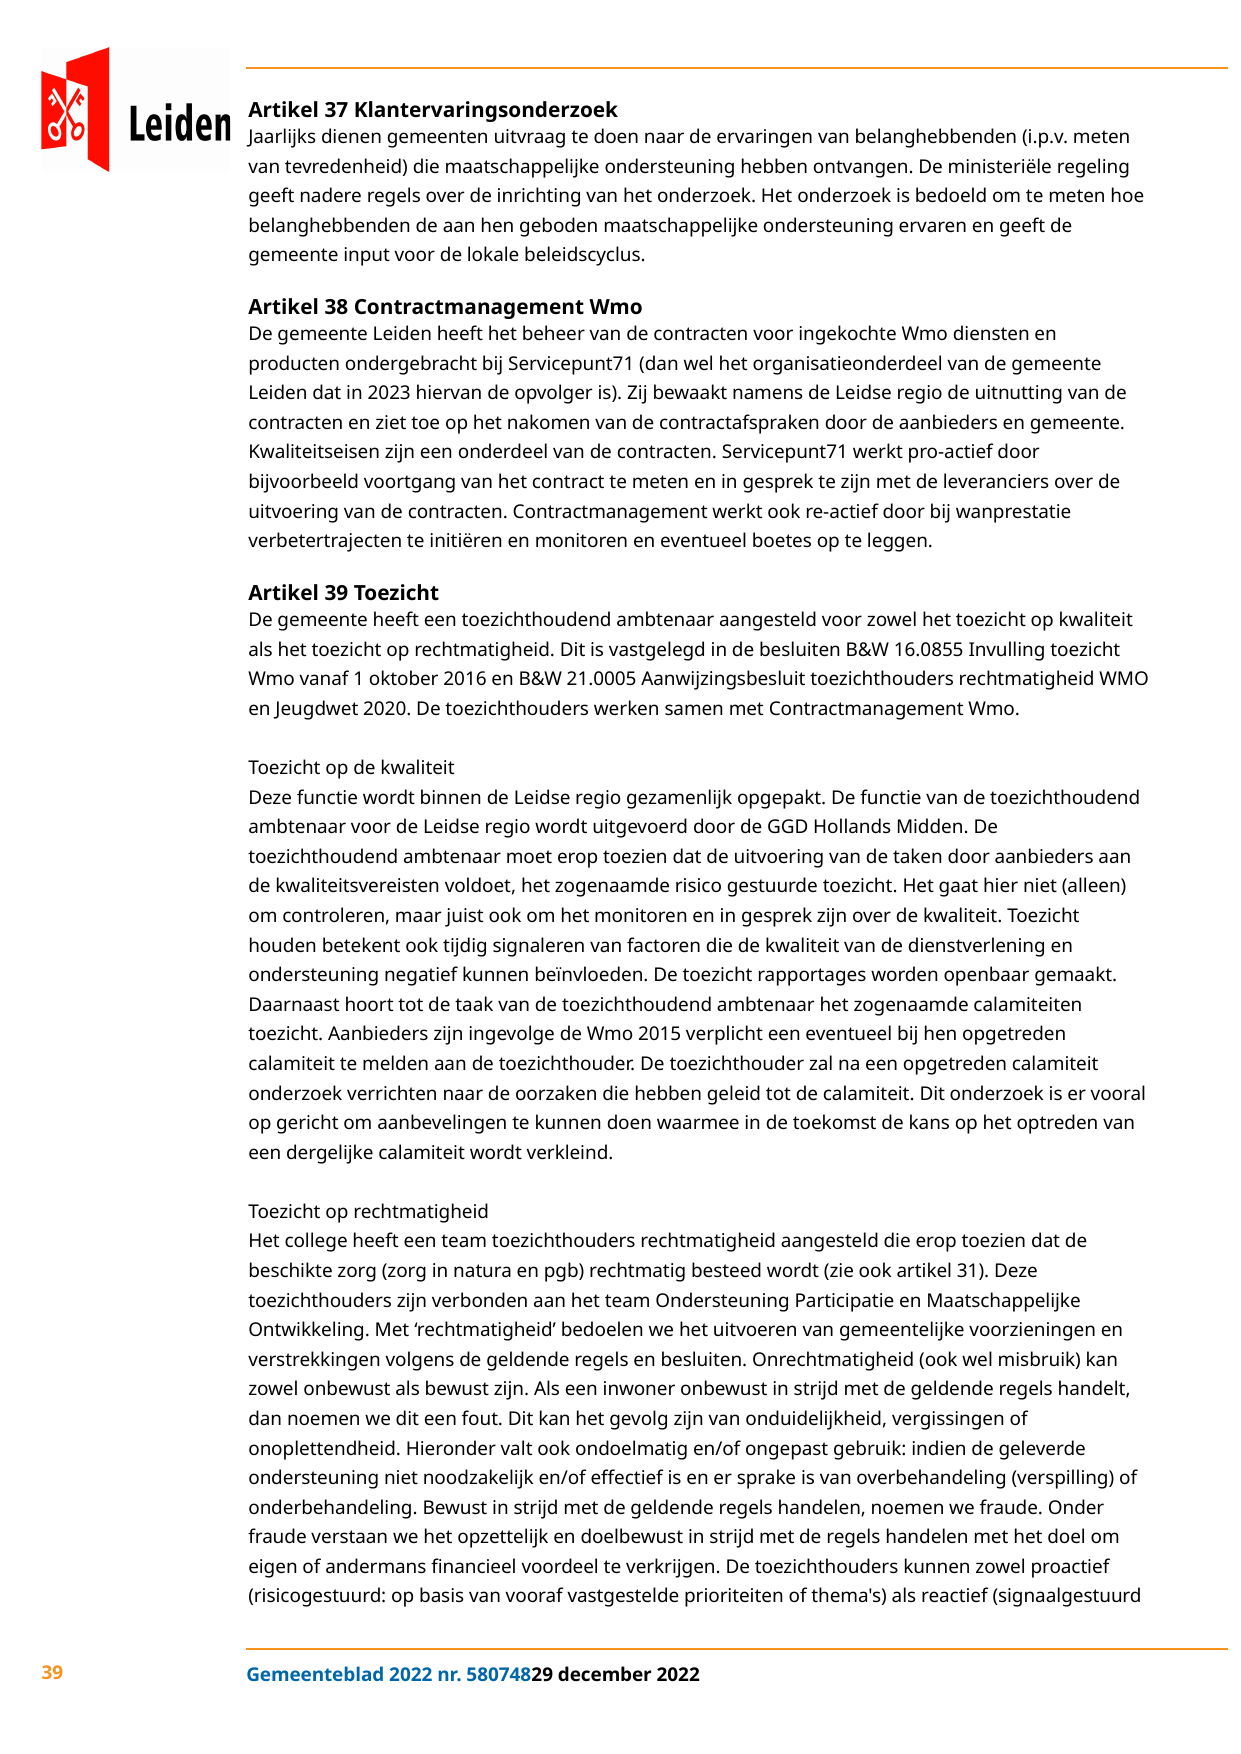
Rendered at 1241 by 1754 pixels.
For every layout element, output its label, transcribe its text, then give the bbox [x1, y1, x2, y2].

text De gemeente Leiden heeft het beheer van de contracten voor ingekochte Wmo diensten en producten ondergebracht bij Servicepunt71 (dan wel het organisatieonderdeel van de gemeente Leiden dat in 2023 hiervan de opvolger is). Zij bewaakt namens de Leidse regio de uitnutting van de contracten en ziet toe op het nakomen van de contractafspraken door de aanbieders en gemeente. Kwaliteitseisen zijn een onderdeel van de contracten. Servicepunt71 werkt pro-actief door bijvoorbeeld voortgang van het contract te meten en in gesprek te zijn met de leveranciers over de uitvoering van de contracten. Contractmanagement werkt ook re-actief door bij wanprestatie verbetertrajecten te initiëren en monitoren en eventueel boetes op te leggen. [248, 320, 1152, 553]
text Artikel 38 Contractmanagement Wmo [248, 292, 1152, 320]
text Deze functie wordt binnen de Leidse regio gezamenlijk opgepakt. De functie van de toezichthoudend ambtenaar voor de Leidse regio wordt uitgevoerd door de GGD Hollands Midden. De toezichthoudend ambtenaar moet erop toezien dat de uitvoering van de taken door aanbieders aan de kwaliteitsvereisten voldoet, het zogenaamde risico gestuurde toezicht. Het gaat hier niet (alleen) om controleren, maar juist ook om het monitoren en in gesprek zijn over de kwaliteit. Toezicht houden betekent ook tijdig signaleren van factoren die de kwaliteit van de dienstverlening en ondersteuning negatief kunnen beïnvloeden. De toezicht rapportages worden openbaar gemaakt. [248, 784, 1152, 987]
text Jaarlijks dienen gemeenten uitvraag te doen naar de ervaringen van belanghebbenden (i.p.v. meten van tevredenheid) die maatschappelijke ondersteuning hebben ontvangen. De ministeriële regeling geeft nadere regels over de inrichting van het onderzoek. Het onderzoek is bedoeld om te meten hoe belanghebbenden de aan hen geboden maatschappelijke ondersteuning ervaren en geeft de gemeente input voor de lokale beleidscyclus. [248, 123, 1152, 267]
text Het college heeft een team toezichthouders rechtmatigheid aangesteld die erop toezien dat de beschikte zorg (zorg in natura en pgb) rechtmatig besteed wordt (zie ook artikel 31). Deze toezichthouders zijn verbonden aan het team Ondersteuning Participatie en Maatschappelijke Ontwikkeling. Met ‘rechtmatigheid’ bedoelen we het uitvoeren van gemeentelijke voorzieningen en verstrekkingen volgens de geldende regels en besluiten. Onrechtmatigheid (ook wel misbruik) kan zowel onbewust als bewust zijn. Als een inwoner onbewust in strijd met de geldende regels handelt, dan noemen we dit een fout. Dit kan het gevolg zijn van onduidelijkheid, vergissingen of onoplettendheid. Hieronder valt ook ondoelmatig en/of ongepast gebruik: indien de geleverde ondersteuning niet noodzakelijk en/of effectief is en er sprake is van overbehandeling (verspilling) of onderbehandeling. Bewust in strijd met de geldende regels handelen, noemen we fraude. Onder fraude verstaan we het opzettelijk en doelbewust in strijd met de regels handelen met het doel om eigen of andermans financieel voordeel te verkrijgen. De toezichthouders kunnen zowel proactief (risicogestuurd: op basis van vooraf vastgestelde prioriteiten of thema's) als reactief (signaalgestuurd [248, 1228, 1152, 1608]
picture [41, 47, 231, 172]
text Toezicht op de kwaliteit [248, 754, 1152, 780]
text De gemeente heeft een toezichthoudend ambtenaar aangesteld voor zowel het toezicht op kwaliteit als het toezicht op rechtmatigheid. Dit is vastgelegd in de besluiten B&W 16.0855 Invulling toezicht Wmo vanaf 1 oktober 2016 en B&W 21.0005 Aanwijzingsbesluit toezichthouders rechtmatigheid WMO en Jeugdwet 2020. De toezichthouders werken samen met Contractmanagement Wmo. [248, 606, 1152, 721]
text Artikel 39 Toezicht [248, 578, 1152, 606]
text Toezicht op rechtmatigheid [248, 1198, 1152, 1224]
text Artikel 37 Klantervaringsonderzoek [248, 95, 1152, 123]
text Daarnaast hoort tot de taak van de toezichthoudend ambtenaar het zogenaamde calamiteiten toezicht. Aanbieders zijn ingevolge de Wmo 2015 verplicht een eventueel bij hen opgetreden calamiteit te melden aan de toezichthouder. De toezichthouder zal na een opgetreden calamiteit onderzoek verrichten naar de oorzaken die hebben geleid tot de calamiteit. Dit onderzoek is er vooral op gericht om aanbevelingen te kunnen doen waarmee in de toekomst de kans op het optreden van een dergelijke calamiteit wordt verkleind. [248, 991, 1152, 1164]
